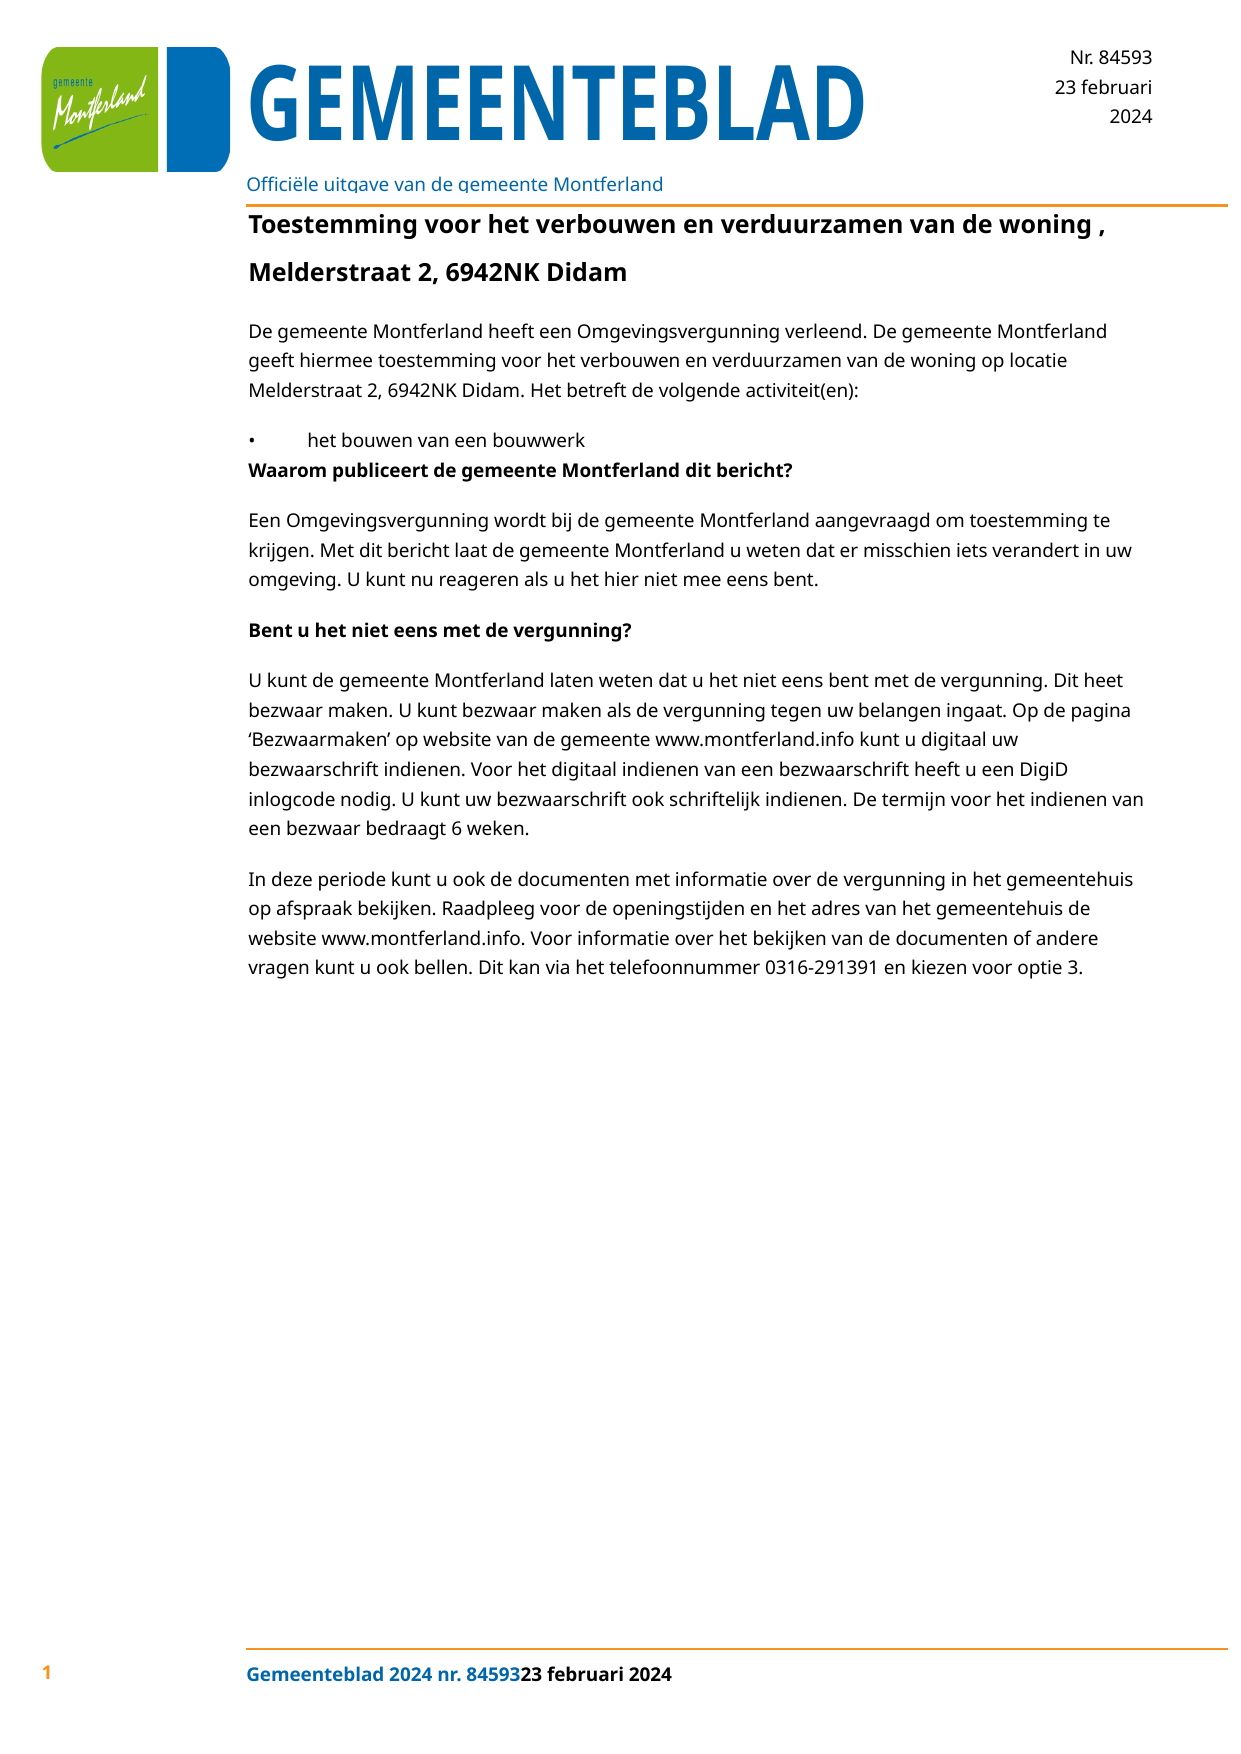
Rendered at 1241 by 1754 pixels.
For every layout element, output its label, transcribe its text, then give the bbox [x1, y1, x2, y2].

text Bent u het niet eens met de vergunning? [248, 617, 1152, 643]
text U kunt de gemeente Montferland laten weten dat u het niet eens bent met de vergunning. Dit heet bezwaar maken. U kunt bezwaar maken als de vergunning tegen uw belangen ingaat. Op de pagina ‘Bezwaarmaken’ op website van de gemeente www.montferland.info kunt u digitaal uw bezwaarschrift indienen. Voor het digitaal indienen van een bezwaarschrift heeft u een DigiD inlogcode nodig. U kunt uw bezwaarschrift ook schriftelijk indienen. De termijn voor het indienen van een bezwaar bedraagt 6 weken. [248, 667, 1152, 841]
text In deze periode kunt u ook de documenten met informatie over de vergunning in het gemeentehuis op afspraak bekijken. Raadpleeg voor de openingstijden en het adres van het gemeentehuis de website www.montferland.info. Voor informatie over het bekijken van de documenten of andere vragen kunt u ook bellen. Dit kan via het telefoonnummer 0316-291391 en kiezen voor optie 3. [248, 866, 1152, 980]
picture [41, 47, 231, 172]
list het bouwen van een bouwwerk [248, 427, 1152, 453]
text De gemeente Montferland heeft een Omgevingsvergunning verleend. De gemeente Montferland geeft hiermee toestemming voor het verbouwen en verduurzamen van de woning op locatie Melderstraat 2, 6942NK Didam. Het betreft de volgende activiteit(en): [248, 318, 1152, 403]
text Toestemming voor het verbouwen en verduurzamen van de woning , Melderstraat 2, 6942NK Didam [248, 207, 1152, 288]
text Een Omgevingsvergunning wordt bij de gemeente Montferland aangevraagd om toestemming te krijgen. Met dit bericht laat de gemeente Montferland u weten dat er misschien iets verandert in uw omgeving. U kunt nu reageren als u het hier niet mee eens bent. [248, 507, 1152, 592]
text Waarom publiceert de gemeente Montferland dit bericht? [248, 457, 1152, 483]
